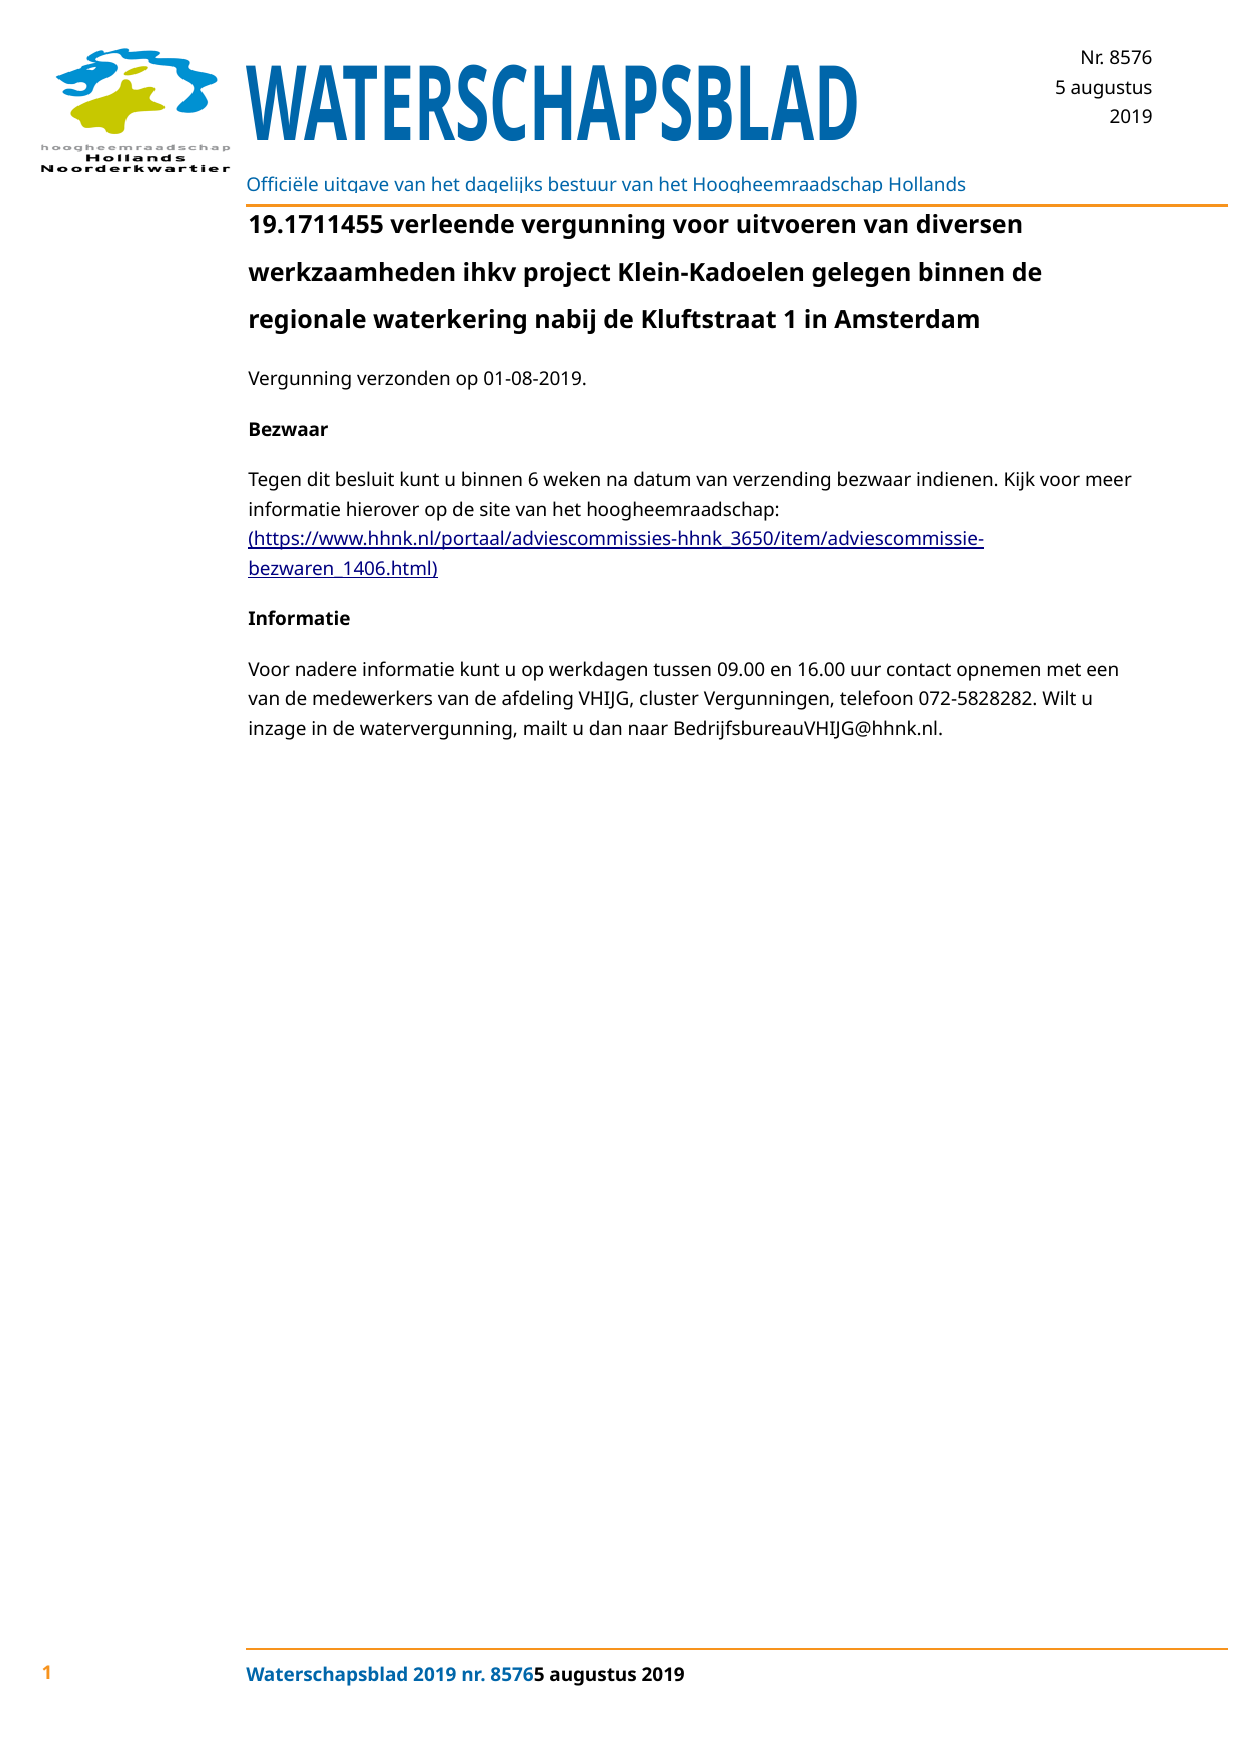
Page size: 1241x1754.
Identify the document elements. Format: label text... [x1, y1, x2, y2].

text Tegen dit besluit kunt u binnen 6 weken na datum van verzending bezwaar indienen. Kijk voor meer informatie hierover op de site van het hoogheemraadschap: (https://www.hhnk.nl/portaal/adviescommissies-hhnk_3650/item/adviescommissie-bezwaren_1406.html) [248, 466, 1152, 581]
picture [41, 47, 231, 172]
text 19.1711455 verleende vergunning voor uitvoeren van diversen werkzaamheden ihkv project Klein-Kadoelen gelegen binnen de regionale waterkering nabij de Kluftstraat 1 in Amsterdam [248, 207, 1152, 336]
text Voor nadere informatie kunt u op werkdagen tussen 09.00 en 16.00 uur contact opnemen met een van de medewerkers van de afdeling VHIJG, cluster Vergunningen, telefoon 072-5828282. Wilt u inzage in de watervergunning, mailt u dan naar BedrijfsbureauVHIJG@hhnk.nl. [248, 656, 1152, 741]
text Informatie [248, 606, 1152, 631]
text Vergunning verzonden op 01-08-2019. [248, 366, 1152, 391]
text Bezwaar [248, 416, 1152, 442]
